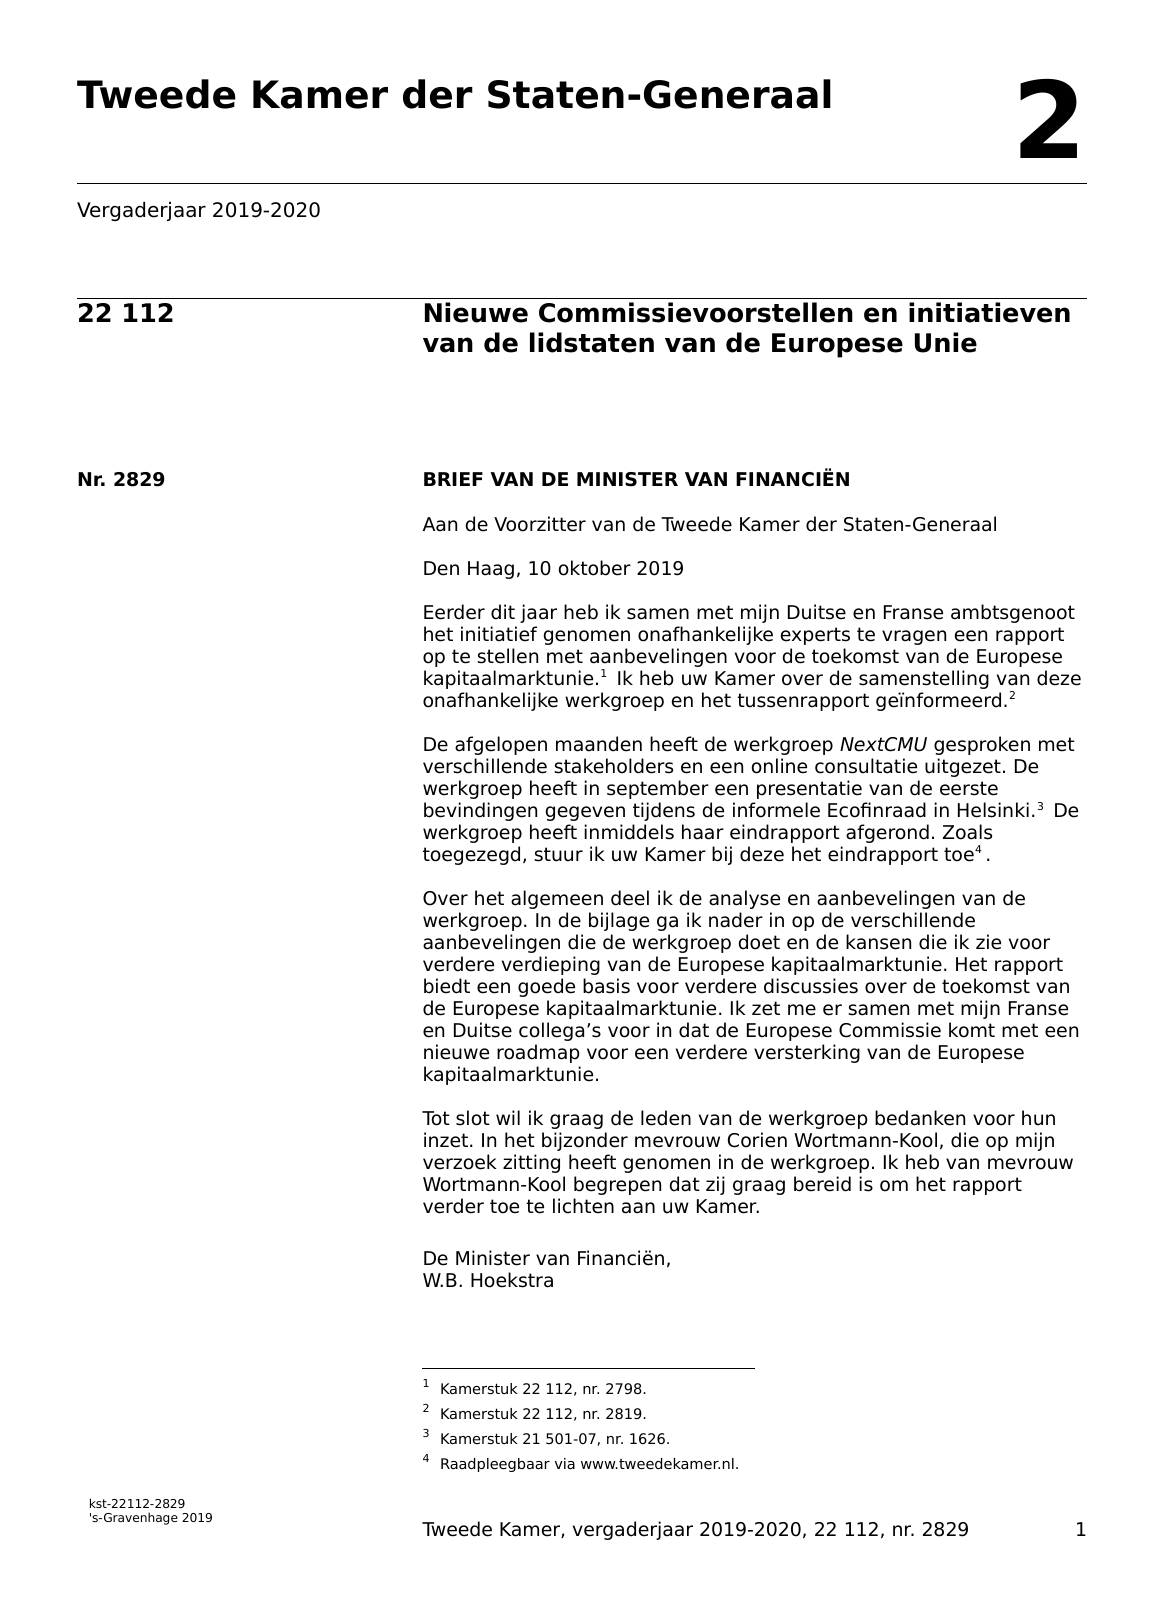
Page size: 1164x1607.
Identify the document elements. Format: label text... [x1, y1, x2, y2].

text Kamerstuk 21 501-07, nr. 1626. [422, 1427, 1087, 1449]
text De afgelopen maanden heeft de werkgroep NextCMU gesproken met verschillende stakeholders en een online consultatie uitgezet. De werkgroep heeft in september een presentatie van de eerste bevindingen gegeven tijdens de informele Ecofinraad in Helsinki. De werkgroep heeft inmiddels haar eindrapport afgerond. Zoals toegezegd, stuur ik uw Kamer bij deze het eindrapport toe. [422, 734, 1087, 866]
text Tot slot wil ik graag de leden van de werkgroep bedanken voor hun inzet. In het bijzonder mevrouw Corien Wortmann-Kool, die op mijn verzoek zitting heeft genomen in de werkgroep. Ik heb van mevrouw Wortmann-Kool begrepen dat zij graag bereid is om het rapport verder toe te lichten aan uw Kamer. [422, 1108, 1087, 1218]
text Kamerstuk 22 112, nr. 2819. [422, 1402, 1087, 1424]
text Raadpleegbaar via www.tweedekamer.nl. [422, 1452, 1087, 1474]
text Eerder dit jaar heb ik samen met mijn Duitse en Franse ambtsgenoot het initiatief genomen onafhankelijke experts te vragen een rapport op te stellen met aanbevelingen voor de toekomst van de Europese kapitaalmarktunie. Ik heb uw Kamer over de samenstelling van deze onafhankelijke werkgroep en het tussenrapport geïnformeerd. [422, 602, 1087, 712]
table_cell Vergaderjaar 2019-2020 [77, 184, 1087, 298]
text Aan de Voorzitter van de Tweede Kamer der Staten-Generaal [422, 513, 1087, 536]
subtitle 22 112 Nieuwe Commissievoorstellen en initiatieven van de lidstaten van de Europese Unie [77, 299, 1087, 358]
text Kamerstuk 22 112, nr. 2798. [422, 1377, 1087, 1399]
text 's-Gravenhage 2019 [88, 1511, 323, 1525]
table_header 2 [886, 59, 1087, 183]
text kst-22112-2829 [88, 1497, 323, 1511]
text Den Haag, 10 oktober 2019 [422, 558, 1087, 580]
table_header Tweede Kamer der Staten-Generaal [77, 59, 886, 183]
text De Minister van Financiën, W.B. Hoekstra [422, 1248, 1087, 1292]
subtitle Nr. 2829 BRIEF VAN DE MINISTER VAN FINANCIËN [77, 469, 1087, 491]
text Over het algemeen deel ik de analyse en aanbevelingen van de werkgroep. In de bijlage ga ik nader in op de verschillende aanbevelingen die de werkgroep doet en de kansen die ik zie voor verdere verdieping van de Europese kapitaalmarktunie. Het rapport biedt een goede basis voor verdere discussies over de toekomst van de Europese kapitaalmarktunie. Ik zet me er samen met mijn Franse en Duitse collega’s voor in dat de Europese Commissie komt met een nieuwe roadmap voor een verdere versterking van de Europese kapitaalmarktunie. [422, 888, 1087, 1086]
